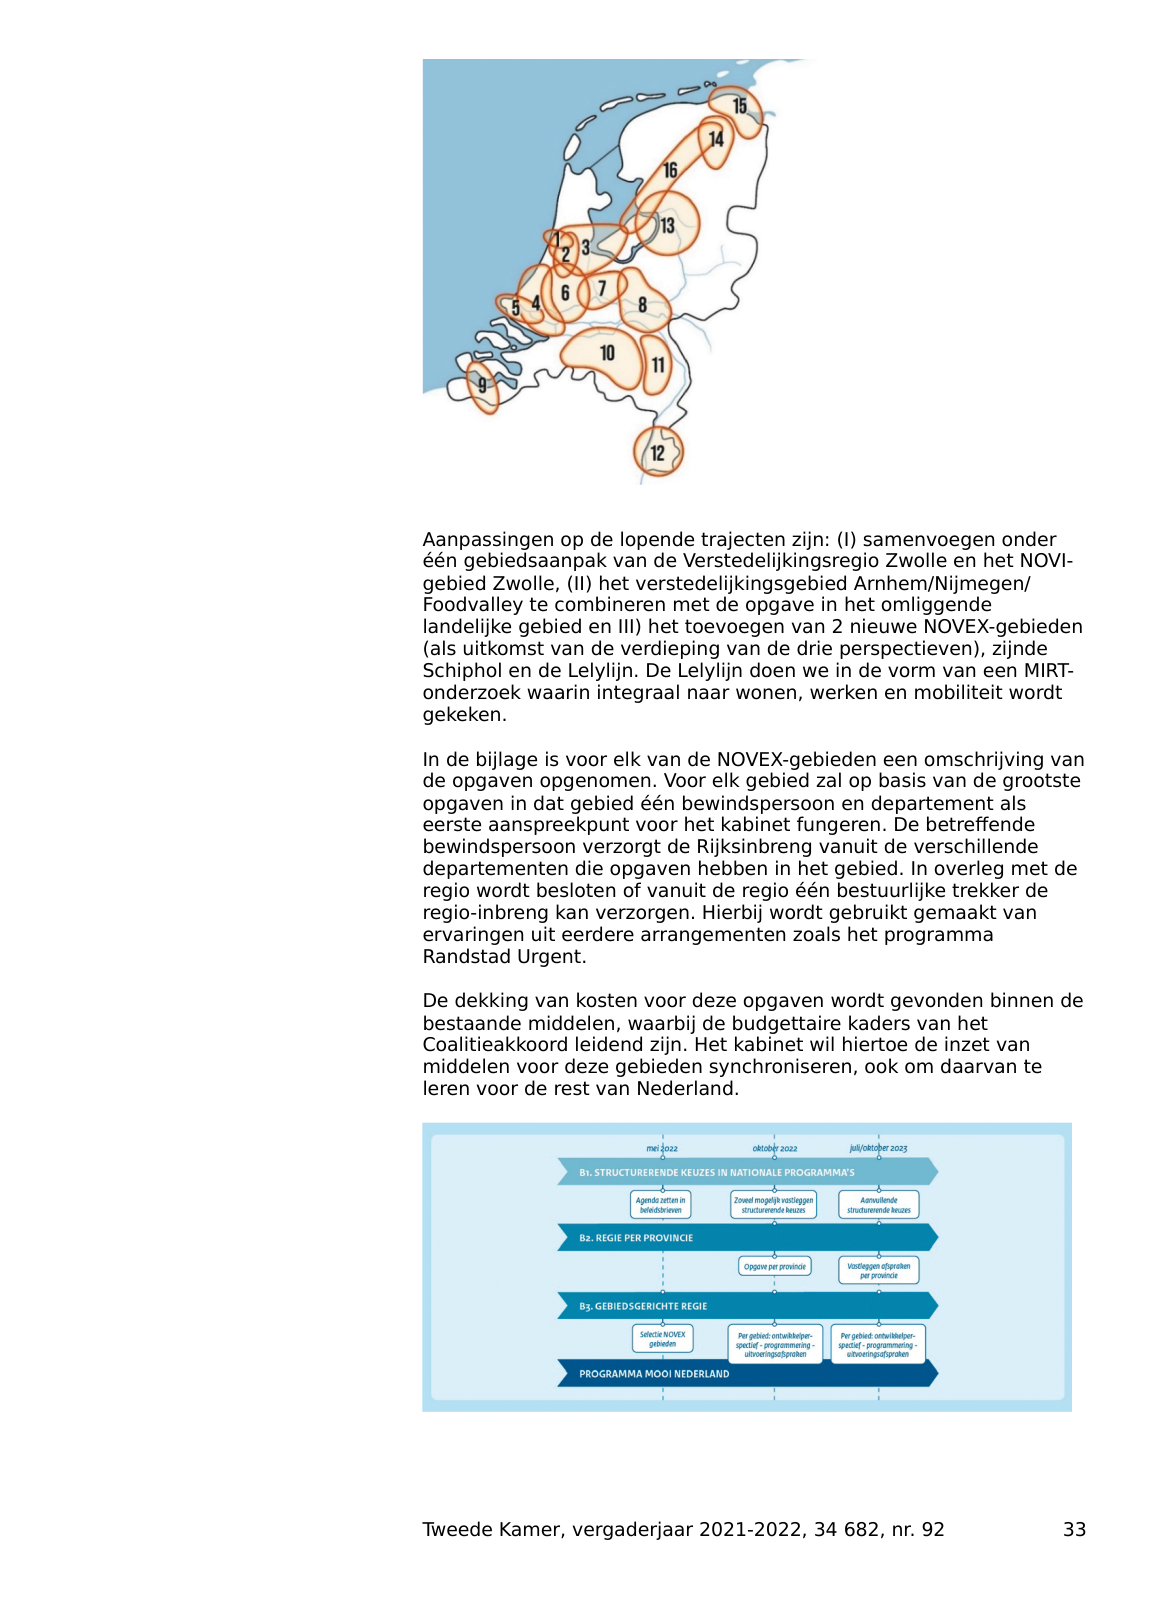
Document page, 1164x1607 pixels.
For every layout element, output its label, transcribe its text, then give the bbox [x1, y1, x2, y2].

picture [422, 59, 818, 485]
text Aanpassingen op de lopende trajecten zijn: (I) samenvoegen onder één gebiedsaanpak van de Verstedelijkingsregio Zwolle en het NOVI-gebied Zwolle, (II) het verstedelijkingsgebied Arnhem/Nijmegen/ Foodvalley te combineren met de opgave in het omliggende landelijke gebied en III) het toevoegen van 2 nieuwe NOVEX-gebieden (als uitkomst van de verdieping van de drie perspectieven), zijnde Schiphol en de Lelylijn. De Lelylijn doen we in de vorm van een MIRT-onderzoek waarin integraal naar wonen, werken en mobiliteit wordt gekeken. [422, 528, 1087, 726]
text De dekking van kosten voor deze opgaven wordt gevonden binnen de bestaande middelen, waarbij de budgettaire kaders van het Coalitieakkoord leidend zijn. Het kabinet wil hiertoe de inzet van middelen voor deze gebieden synchroniseren, ook om daarvan te leren voor de rest van Nederland. [422, 990, 1087, 1100]
text In de bijlage is voor elk van de NOVEX-gebieden een omschrijving van de opgaven opgenomen. Voor elk gebied zal op basis van de grootste opgaven in dat gebied één bewindspersoon en departement als eerste aanspreekpunt voor het kabinet fungeren. De betreffende bewindspersoon verzorgt de Rijksinbreng vanuit de verschillende departementen die opgaven hebben in het gebied. In overleg met de regio wordt besloten of vanuit de regio één bestuurlijke trekker de regio-inbreng kan verzorgen. Hierbij wordt gebruikt gemaakt van ervaringen uit eerdere arrangementen zoals het programma Randstad Urgent. [422, 748, 1087, 968]
picture [422, 1122, 1072, 1412]
